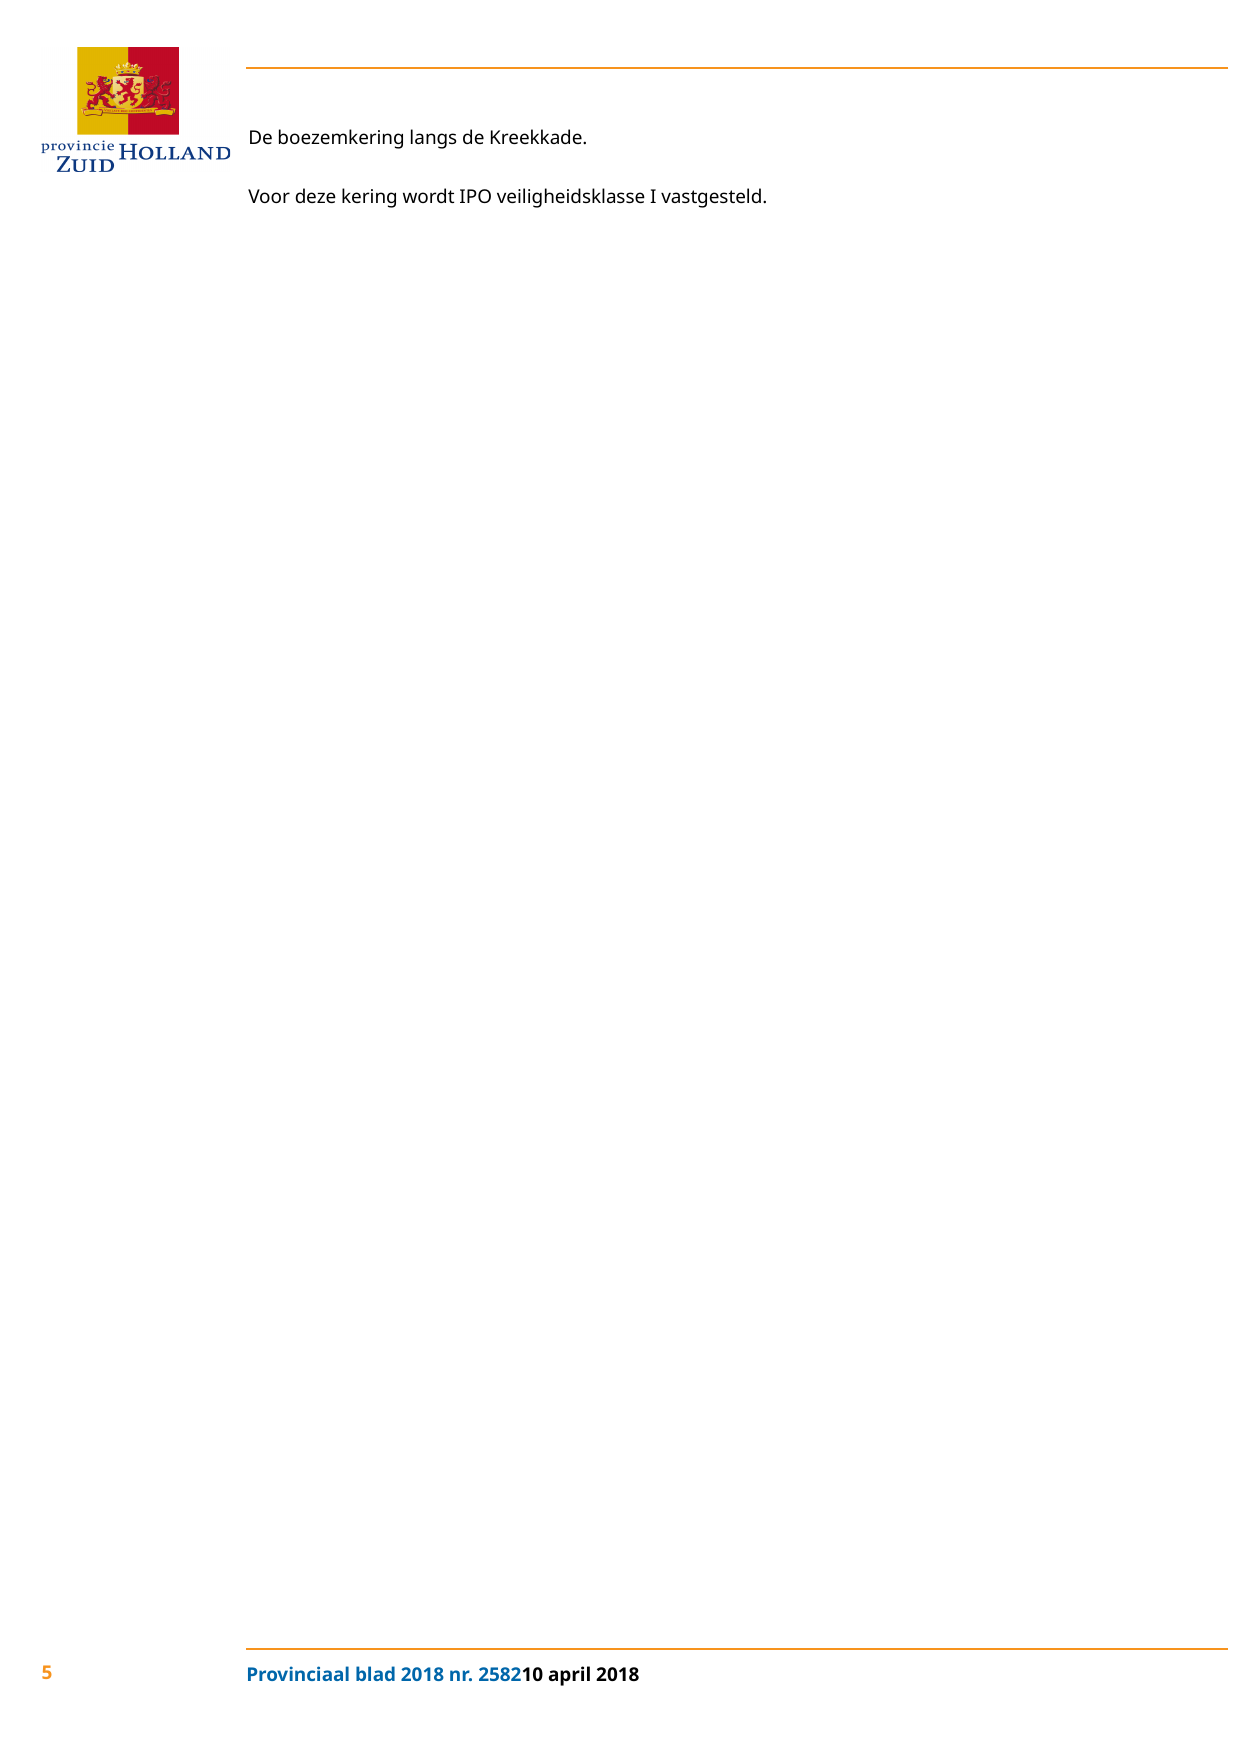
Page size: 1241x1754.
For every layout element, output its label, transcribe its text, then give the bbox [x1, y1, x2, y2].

text De boezemkering langs de Kreekkade. [248, 124, 1152, 150]
text Voor deze kering wordt IPO veiligheidsklasse I vastgesteld. [248, 183, 1152, 209]
picture [41, 47, 231, 172]
